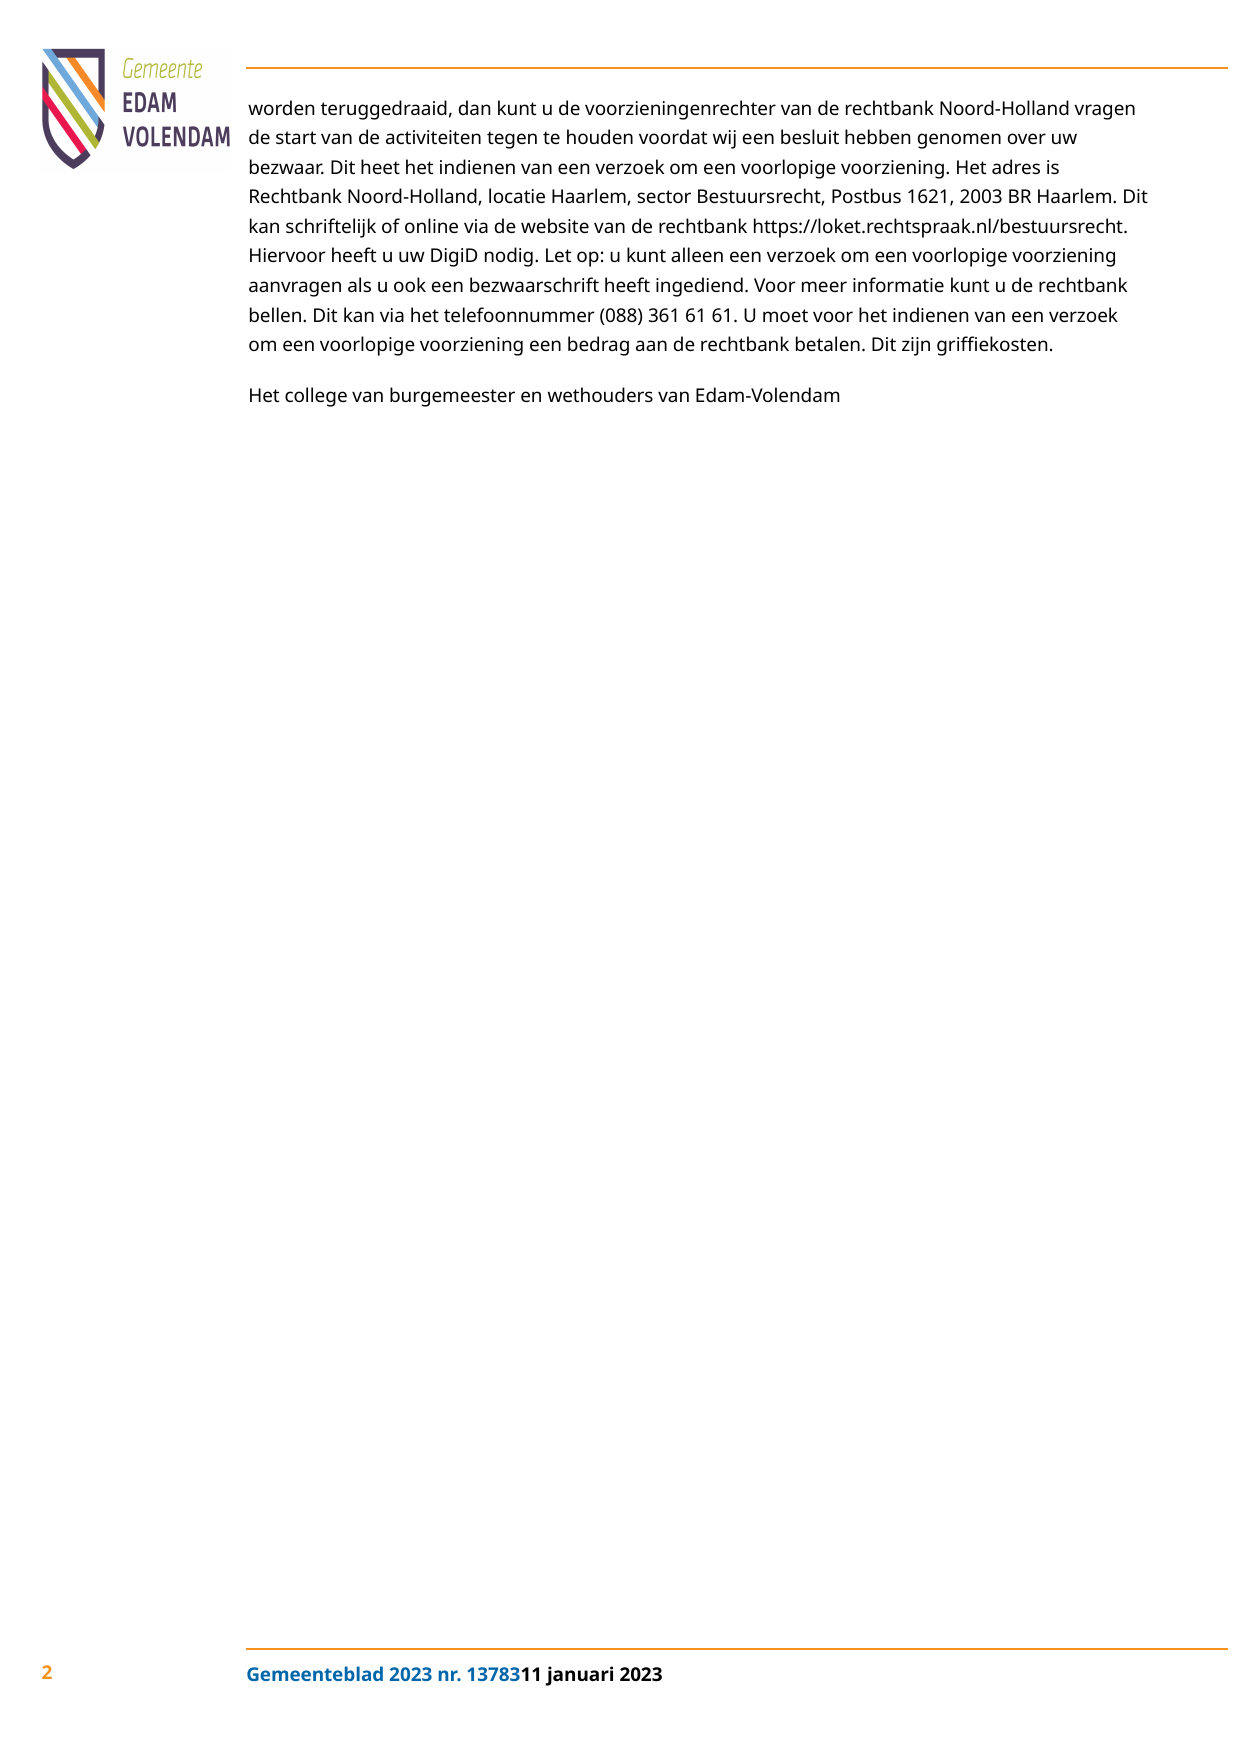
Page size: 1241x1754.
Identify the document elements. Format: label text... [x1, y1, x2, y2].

picture [41, 47, 231, 172]
text worden teruggedraaid, dan kunt u de voorzieningenrechter van de rechtbank Noord-Holland vragen de start van de activiteiten tegen te houden voordat wij een besluit hebben genomen over uw bezwaar. Dit heet het indienen van een verzoek om een voorlopige voorziening. Het adres is Rechtbank Noord-Holland, locatie Haarlem, sector Bestuursrecht, Postbus 1621, 2003 BR Haarlem. Dit kan schriftelijk of online via de website van de rechtbank https://loket.rechtspraak.nl/bestuursrecht. Hiervoor heeft u uw DigiD nodig. Let op: u kunt alleen een verzoek om een voorlopige voorziening aanvragen als u ook een bezwaarschrift heeft ingediend. Voor meer informatie kunt u de rechtbank bellen. Dit kan via het telefoonnummer (088) 361 61 61. U moet voor het indienen van een verzoek om een voorlopige voorziening een bedrag aan de rechtbank betalen. Dit zijn griffiekosten. [248, 95, 1152, 357]
text Het college van burgemeester en wethouders van Edam-Volendam [248, 382, 1152, 408]
